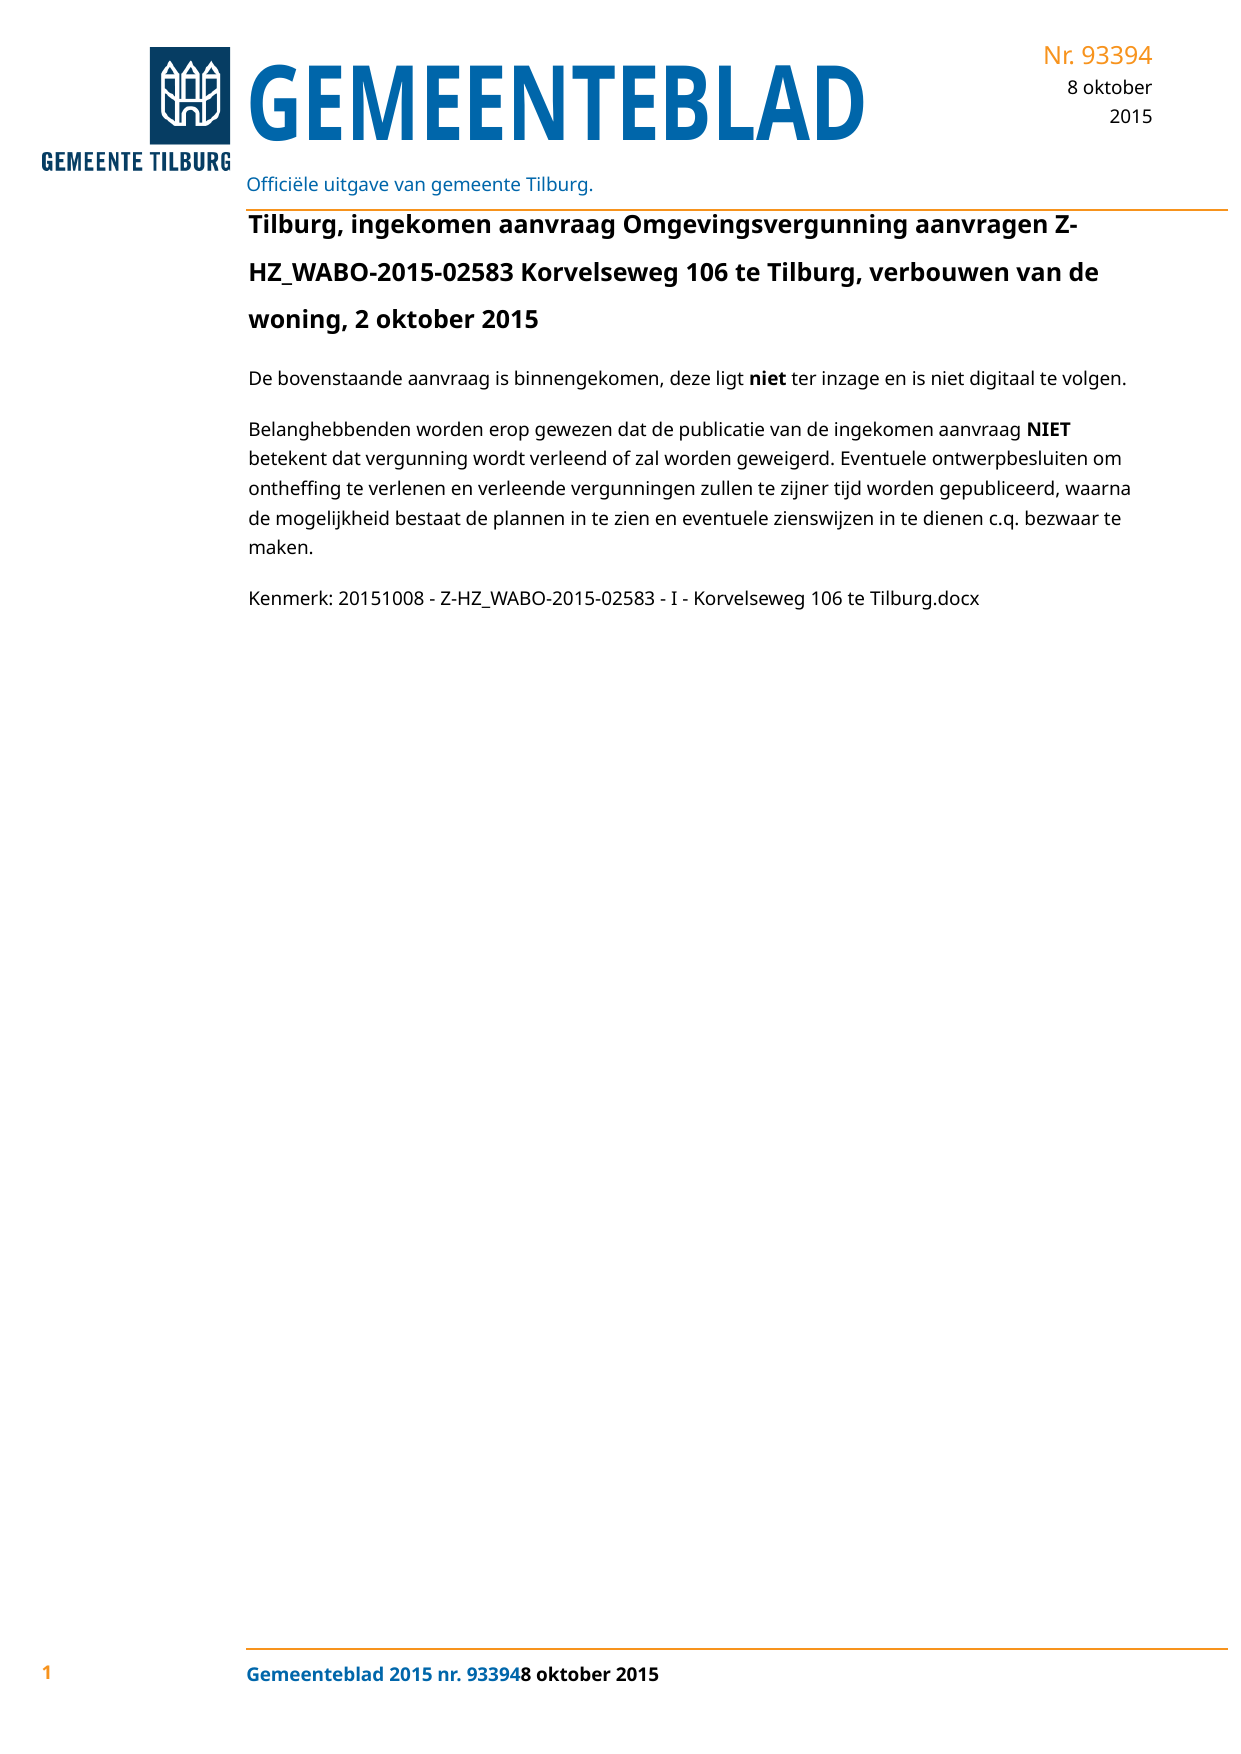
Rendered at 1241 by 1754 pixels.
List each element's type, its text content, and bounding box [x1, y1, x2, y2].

picture [41, 47, 231, 172]
text De bovenstaande aanvraag is binnengekomen, deze ligt niet ter inzage en is niet digitaal te volgen. [248, 366, 1152, 391]
text Kenmerk: 20151008 - Z-HZ_WABO-2015-02583 - I - Korvelseweg 106 te Tilburg.docx [248, 585, 1152, 610]
text Tilburg, ingekomen aanvraag Omgevingsvergunning aanvragen Z-HZ_WABO-2015-02583 Korvelseweg 106 te Tilburg, verbouwen van de woning, 2 oktober 2015 [248, 211, 1152, 336]
text Belanghebbenden worden erop gewezen dat de publicatie van de ingekomen aanvraag NIET betekent dat vergunning wordt verleend of zal worden geweigerd. Eventuele ontwerpbesluiten om ontheffing te verlenen en verleende vergunningen zullen te zijner tijd worden gepubliceerd, waarna de mogelijkheid bestaat de plannen in te zien en eventuele zienswijzen in te dienen c.q. bezwaar te maken. [248, 416, 1152, 560]
